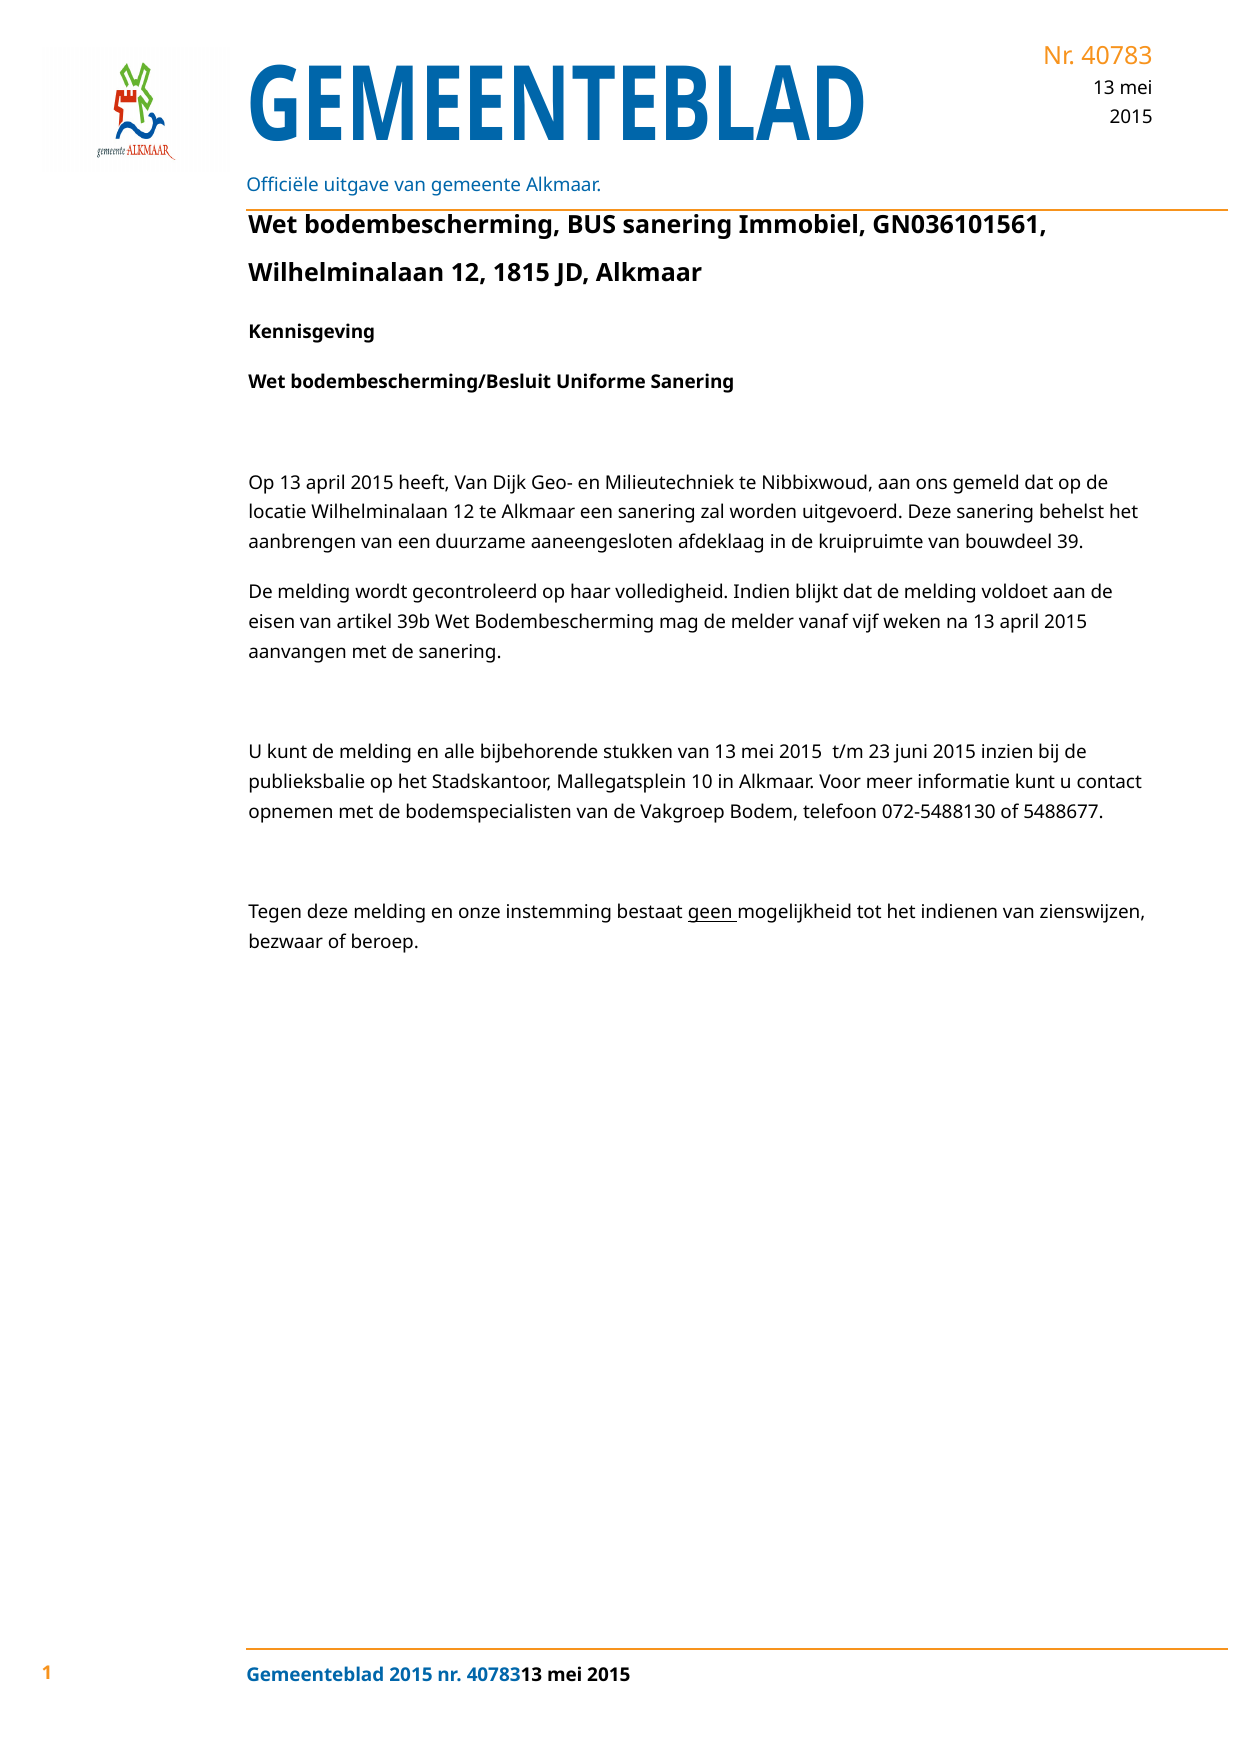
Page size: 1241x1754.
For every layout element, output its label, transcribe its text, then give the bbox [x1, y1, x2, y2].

picture [41, 47, 231, 172]
text Op 13 april 2015 heeft, Van Dijk Geo- en Milieutechniek te Nibbixwoud, aan ons gemeld dat op de locatie Wilhelminalaan 12 te Alkmaar een sanering zal worden uitgevoerd. Deze sanering behelst het aanbrengen van een duurzame aaneengesloten afdeklaag in de kruipruimte van bouwdeel 39. [248, 469, 1152, 554]
text Tegen deze melding en onze instemming bestaat geen mogelijkheid tot het indienen van zienswijzen, bezwaar of beroep. [248, 899, 1152, 954]
text U kunt de melding en alle bijbehorende stukken van 13 mei 2015 t/m 23 juni 2015 inzien bij de publieksbalie op het Stadskantoor, Mallegatsplein 10 in Alkmaar. Voor meer informatie kunt u contact opnemen met de bodemspecialisten van de Vakgroep Bodem, telefoon 072-5488130 of 5488677. [248, 739, 1152, 824]
text De melding wordt gecontroleerd op haar volledigheid. Indien blijkt dat de melding voldoet aan de eisen van artikel 39b Wet Bodembescherming mag de melder vanaf vijf weken na 13 april 2015 aanvangen met de sanering. [248, 579, 1152, 664]
text Wet bodembescherming/Besluit Uniforme Sanering [248, 368, 1152, 394]
text Wet bodembescherming, BUS sanering Immobiel, GN036101561, Wilhelminalaan 12, 1815 JD, Alkmaar [248, 211, 1152, 288]
text Kennisgeving [248, 318, 1152, 344]
